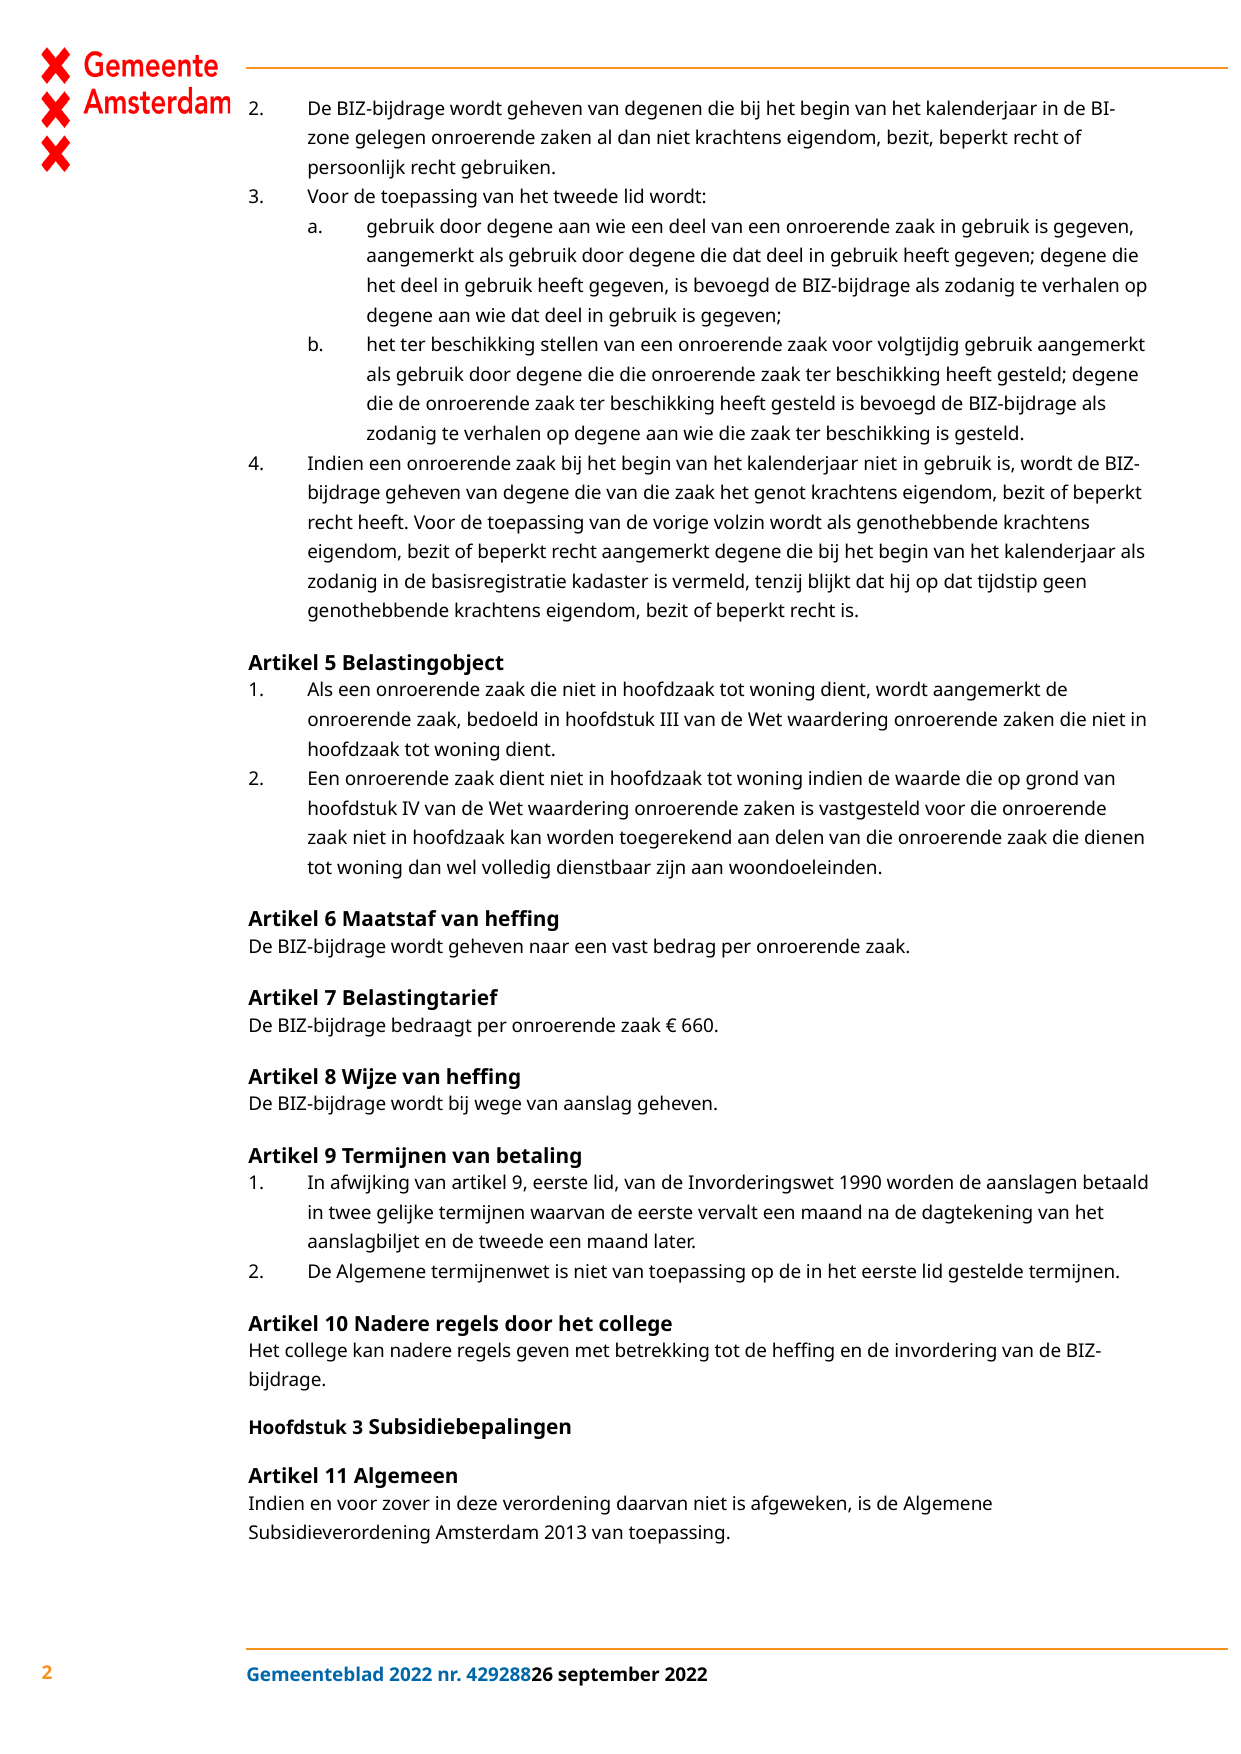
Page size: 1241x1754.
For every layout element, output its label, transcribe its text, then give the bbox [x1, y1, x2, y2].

text De BIZ-bijdrage bedraagt per onroerende zaak € 660. [248, 1012, 1152, 1037]
text De BIZ-bijdrage wordt geheven naar een vast bedrag per onroerende zaak. [248, 933, 1152, 959]
text Het college kan nadere regels geven met betrekking tot de heffing en de invordering van de BIZ-bijdrage. [248, 1337, 1152, 1392]
list Als een onroerende zaak die niet in hoofdzaak tot woning dient, wordt aangemerkt de onroerende zaak, bedoeld in hoofdstuk III van de Wet waardering onroerende zaken die niet in hoofdzaak tot woning dient. [248, 677, 1152, 761]
list Een onroerende zaak dient niet in hoofdzaak tot woning indien de waarde die op grond van hoofdstuk IV van de Wet waardering onroerende zaken is vastgesteld voor die onroerende zaak niet in hoofdzaak kan worden toegerekend aan delen van die onroerende zaak die dienen tot woning dan wel volledig dienstbaar zijn aan woondoeleinden. [248, 765, 1152, 880]
text Artikel 11 Algemeen [248, 1462, 1152, 1490]
text Artikel 9 Termijnen van betaling [248, 1141, 1152, 1169]
picture [41, 47, 231, 172]
list In afwijking van artikel 9, eerste lid, van de Invorderingswet 1990 worden de aanslagen betaald in twee gelijke termijnen waarvan de eerste vervalt een maand na de dagtekening van het aanslagbiljet en de tweede een maand later. [248, 1169, 1152, 1254]
text Artikel 10 Nadere regels door het college [248, 1309, 1152, 1337]
list De BIZ-bijdrage wordt geheven van degenen die bij het begin van het kalenderjaar in de BI-zone gelegen onroerende zaken al dan niet krachtens eigendom, bezit, beperkt recht of persoonlijk recht gebruiken. [248, 95, 1152, 180]
text Artikel 7 Belastingtarief [248, 983, 1152, 1012]
list het ter beschikking stellen van een onroerende zaak voor volgtijdig gebruik aangemerkt als gebruik door degene die die onroerende zaak ter beschikking heeft gesteld; degene die de onroerende zaak ter beschikking heeft gesteld is bevoegd de BIZ-bijdrage als zodanig te verhalen op degene aan wie die zaak ter beschikking is gesteld. [307, 331, 1152, 446]
text Indien en voor zover in deze verordening daarvan niet is afgeweken, is de Algemene Subsidieverordening Amsterdam 2013 van toepassing. [248, 1490, 1152, 1545]
list gebruik door degene aan wie een deel van een onroerende zaak in gebruik is gegeven, aangemerkt als gebruik door degene die dat deel in gebruik heeft gegeven; degene die het deel in gebruik heeft gegeven, is bevoegd de BIZ-bijdrage als zodanig te verhalen op degene aan wie dat deel in gebruik is gegeven; [307, 213, 1152, 328]
list Indien een onroerende zaak bij het begin van het kalenderjaar niet in gebruik is, wordt de BIZ-bijdrage geheven van degene die van die zaak het genot krachtens eigendom, bezit of beperkt recht heeft. Voor de toepassing van de vorige volzin wordt als genothebbende krachtens eigendom, bezit of beperkt recht aangemerkt degene die bij het begin van het kalenderjaar als zodanig in de basisregistratie kadaster is vermeld, tenzij blijkt dat hij op dat tijdstip geen genothebbende krachtens eigendom, bezit of beperkt recht is. [248, 450, 1152, 623]
text Artikel 6 Maatstaf van heffing [248, 904, 1152, 933]
list De Algemene termijnenwet is niet van toepassing op de in het eerste lid gestelde termijnen. [248, 1258, 1152, 1284]
text Artikel 5 Belastingobject [248, 648, 1152, 677]
list Voor de toepassing van het tweede lid wordt: [248, 183, 1152, 209]
text Hoofdstuk 3 Subsidiebepalingen [248, 1412, 1152, 1441]
text De BIZ-bijdrage wordt bij wege van aanslag geheven. [248, 1091, 1152, 1116]
text Artikel 8 Wijze van heffing [248, 1062, 1152, 1091]
